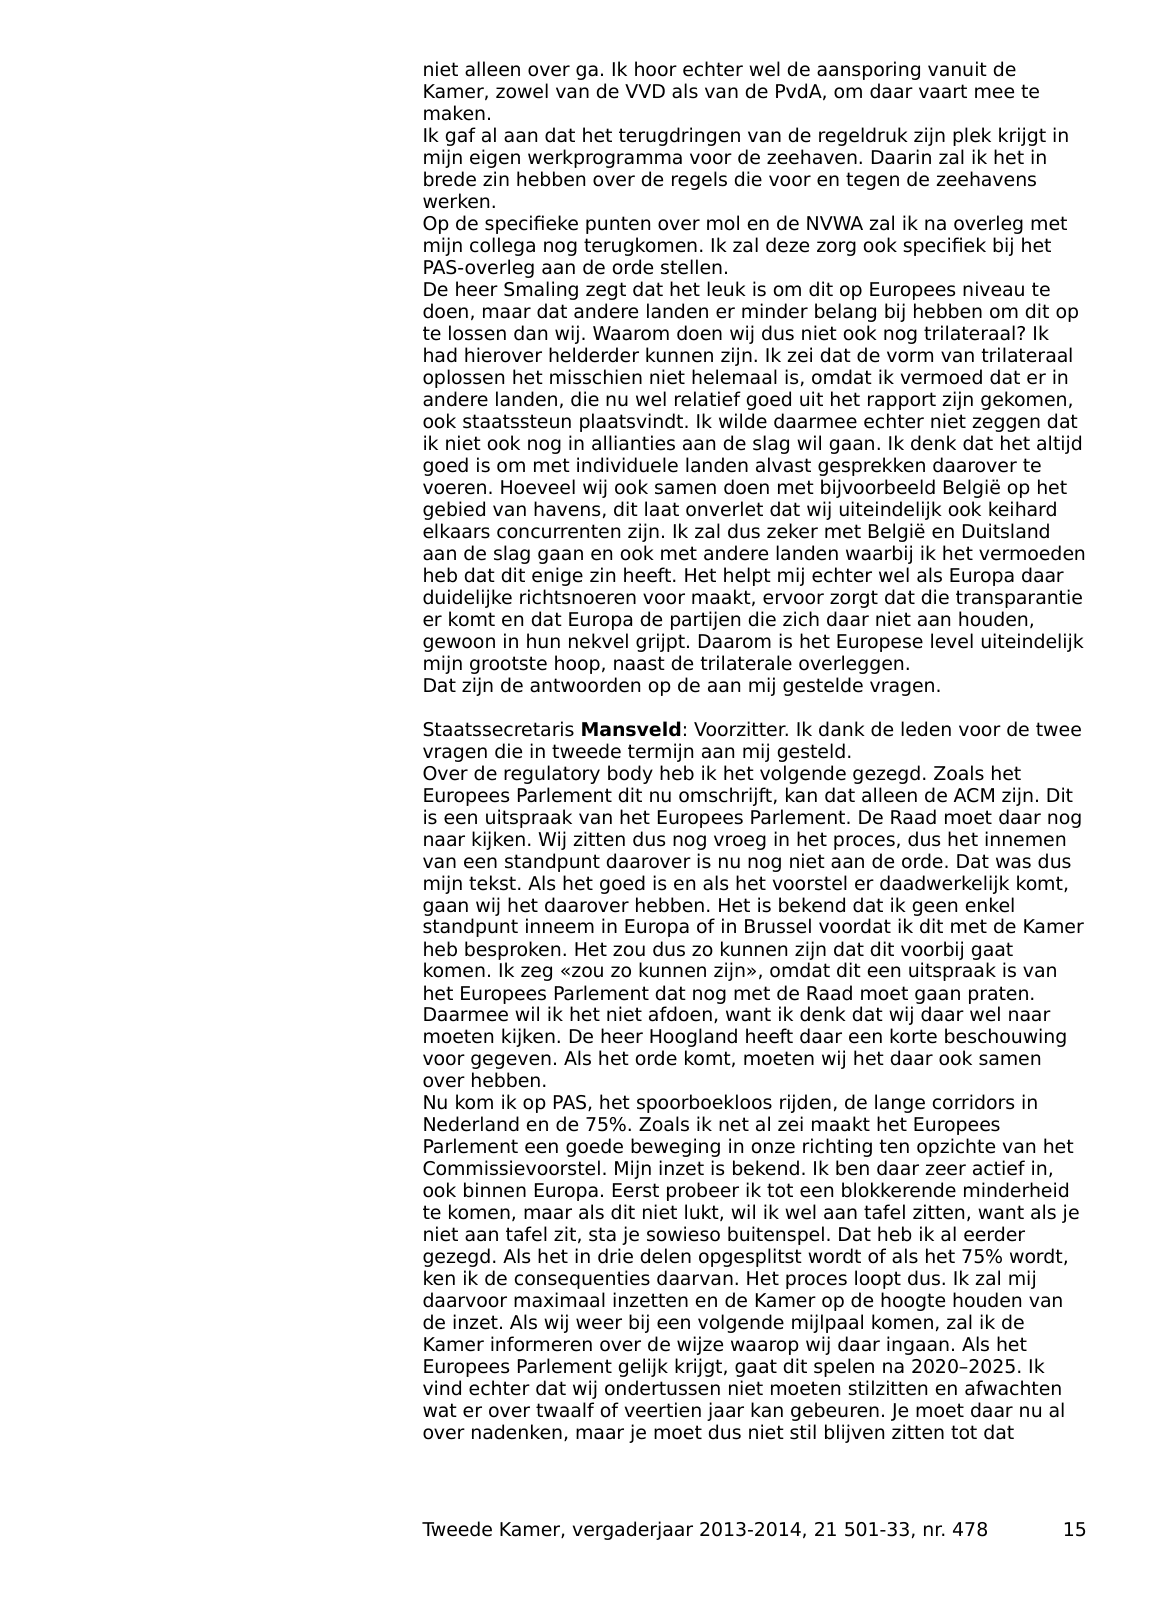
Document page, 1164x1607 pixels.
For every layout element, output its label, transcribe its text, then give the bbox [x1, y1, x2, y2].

text Staatssecretaris Mansveld: Voorzitter. Ik dank de leden voor de twee vragen die in tweede termijn aan mij gesteld. [422, 719, 1087, 763]
text niet alleen over ga. Ik hoor echter wel de aansporing vanuit de Kamer, zowel van de VVD als van de PvdA, om daar vaart mee te maken. [422, 59, 1087, 125]
text De heer Smaling zegt dat het leuk is om dit op Europees niveau te doen, maar dat andere landen er minder belang bij hebben om dit op te lossen dan wij. Waarom doen wij dus niet ook nog trilateraal? Ik had hierover helderder kunnen zijn. Ik zei dat de vorm van trilateraal oplossen het misschien niet helemaal is, omdat ik vermoed dat er in andere landen, die nu wel relatief goed uit het rapport zijn gekomen, ook staatssteun plaatsvindt. Ik wilde daarmee echter niet zeggen dat ik niet ook nog in allianties aan de slag wil gaan. Ik denk dat het altijd goed is om met individuele landen alvast gesprekken daarover te voeren. Hoeveel wij ook samen doen met bijvoorbeeld België op het gebied van havens, dit laat onverlet dat wij uiteindelijk ook keihard elkaars concurrenten zijn. Ik zal dus zeker met België en Duitsland aan de slag gaan en ook met andere landen waarbij ik het vermoeden heb dat dit enige zin heeft. Het helpt mij echter wel als Europa daar duidelijke richtsnoeren voor maakt, ervoor zorgt dat die transparantie er komt en dat Europa de partijen die zich daar niet aan houden, gewoon in hun nekvel grijpt. Daarom is het Europese level uiteindelijk mijn grootste hoop, naast de trilaterale overleggen. [422, 279, 1087, 674]
text Op de specifieke punten over mol en de NVWA zal ik na overleg met mijn collega nog terugkomen. Ik zal deze zorg ook specifiek bij het PAS-overleg aan de orde stellen. [422, 213, 1087, 279]
text Ik gaf al aan dat het terugdringen van de regeldruk zijn plek krijgt in mijn eigen werkprogramma voor de zeehaven. Daarin zal ik het in brede zin hebben over de regels die voor en tegen de zeehavens werken. [422, 125, 1087, 213]
text Dat zijn de antwoorden op de aan mij gestelde vragen. [422, 674, 1087, 696]
text Over de regulatory body heb ik het volgende gezegd. Zoals het Europees Parlement dit nu omschrijft, kan dat alleen de ACM zijn. Dit is een uitspraak van het Europees Parlement. De Raad moet daar nog naar kijken. Wij zitten dus nog vroeg in het proces, dus het innemen van een standpunt daarover is nu nog niet aan de orde. Dat was dus mijn tekst. Als het goed is en als het voorstel er daadwerkelijk komt, gaan wij het daarover hebben. Het is bekend dat ik geen enkel standpunt inneem in Europa of in Brussel voordat ik dit met de Kamer heb besproken. Het zou dus zo kunnen zijn dat dit voorbij gaat komen. Ik zeg «zou zo kunnen zijn», omdat dit een uitspraak is van het Europees Parlement dat nog met de Raad moet gaan praten. Daarmee wil ik het niet afdoen, want ik denk dat wij daar wel naar moeten kijken. De heer Hoogland heeft daar een korte beschouwing voor gegeven. Als het orde komt, moeten wij het daar ook samen over hebben. [422, 763, 1087, 1092]
text Nu kom ik op PAS, het spoorboekloos rijden, de lange corridors in Nederland en de 75%. Zoals ik net al zei maakt het Europees Parlement een goede beweging in onze richting ten opzichte van het Commissievoorstel. Mijn inzet is bekend. Ik ben daar zeer actief in, ook binnen Europa. Eerst probeer ik tot een blokkerende minderheid te komen, maar als dit niet lukt, wil ik wel aan tafel zitten, want als je niet aan tafel zit, sta je sowieso buitenspel. Dat heb ik al eerder gezegd. Als het in drie delen opgesplitst wordt of als het 75% wordt, ken ik de consequenties daarvan. Het proces loopt dus. Ik zal mij daarvoor maximaal inzetten en de Kamer op de hoogte houden van de inzet. Als wij weer bij een volgende mijlpaal komen, zal ik de Kamer informeren over de wijze waarop wij daar ingaan. Als het Europees Parlement gelijk krijgt, gaat dit spelen na 2020–2025. Ik vind echter dat wij ondertussen niet moeten stilzitten en afwachten wat er over twaalf of veertien jaar kan gebeuren. Je moet daar nu al over nadenken, maar je moet dus niet stil blijven zitten tot dat [422, 1092, 1087, 1444]
